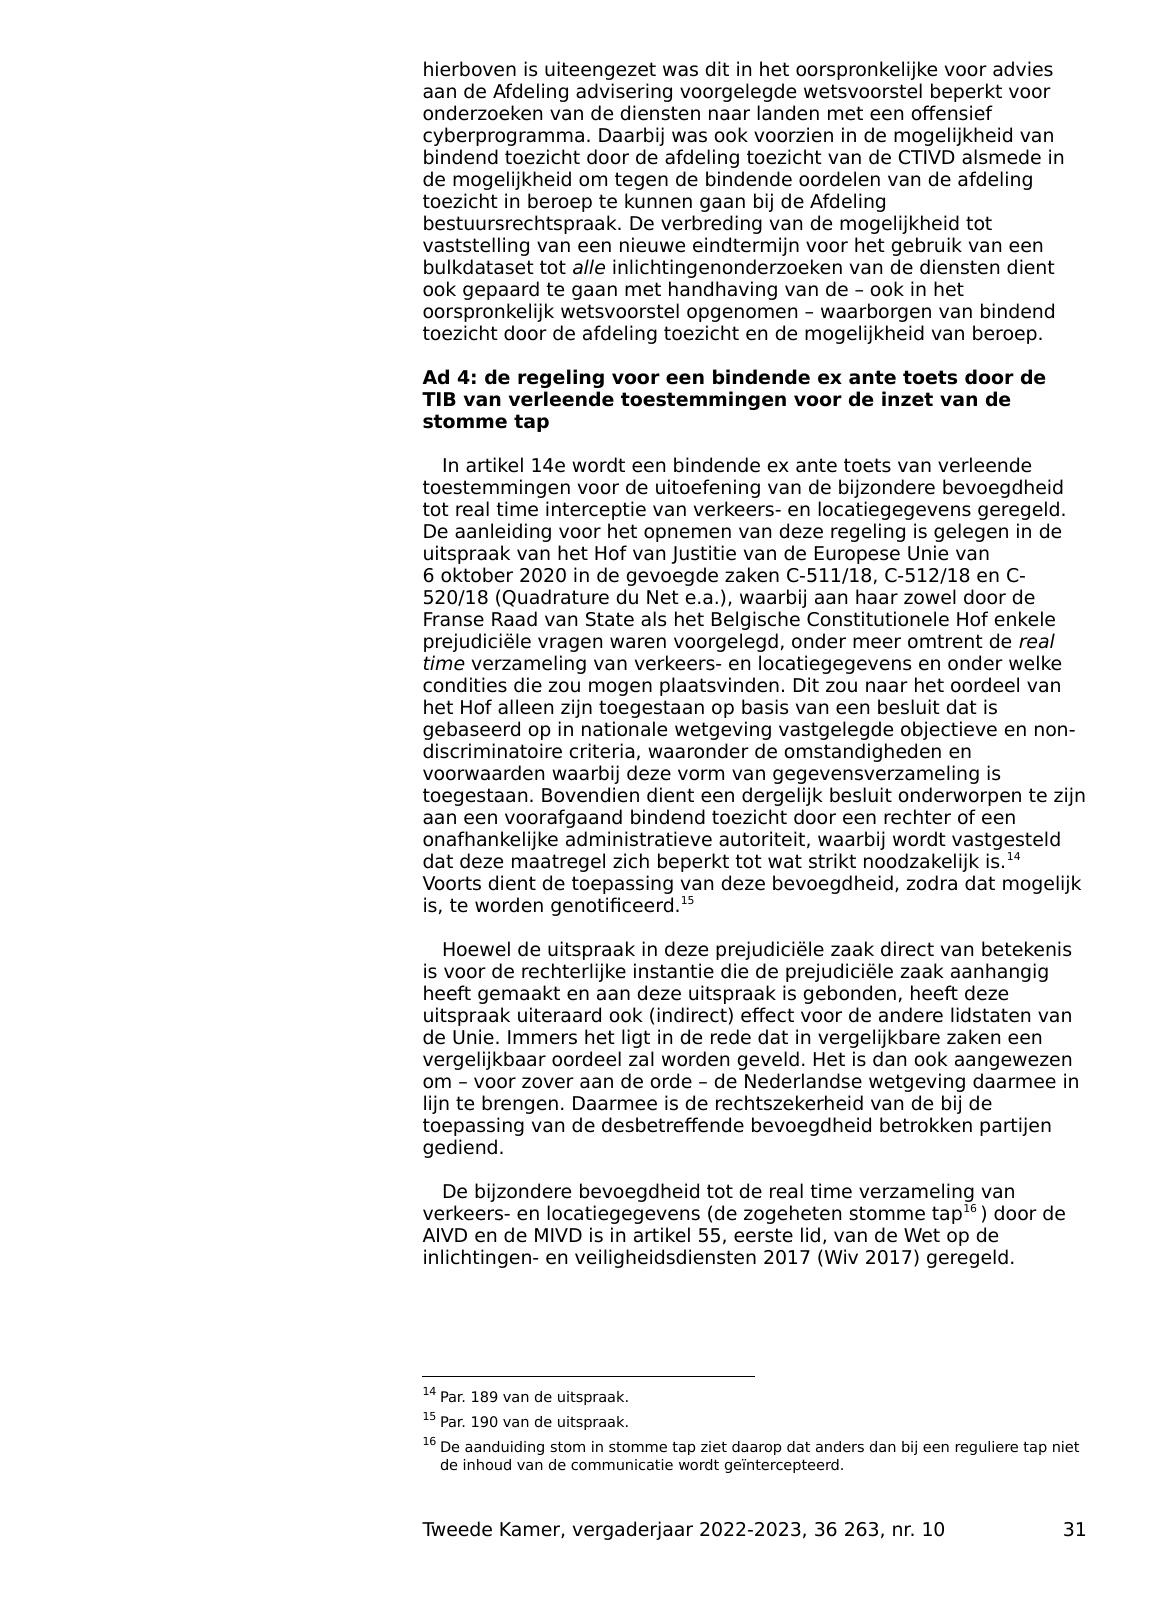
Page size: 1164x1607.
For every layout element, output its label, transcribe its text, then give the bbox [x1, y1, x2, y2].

text In artikel 14e wordt een bindende ex ante toets van verleende toestemmingen voor de uitoefening van de bijzondere bevoegdheid tot real time interceptie van verkeers- en locatiegegevens geregeld. De aanleiding voor het opnemen van deze regeling is gelegen in de uitspraak van het Hof van Justitie van de Europese Unie van 6 oktober 2020 in de gevoegde zaken C-511/18, C-512/18 en C-520/18 (Quadrature du Net e.a.), waarbij aan haar zowel door de Franse Raad van State als het Belgische Constitutionele Hof enkele prejudiciële vragen waren voorgelegd, onder meer omtrent de real time verzameling van verkeers- en locatiegegevens en onder welke condities die zou mogen plaatsvinden. Dit zou naar het oordeel van het Hof alleen zijn toegestaan op basis van een besluit dat is gebaseerd op in nationale wetgeving vastgelegde objectieve en non-discriminatoire criteria, waaronder de omstandigheden en voorwaarden waarbij deze vorm van gegevensverzameling is toegestaan. Bovendien dient een dergelijk besluit onderworpen te zijn aan een voorafgaand bindend toezicht door een rechter of een onafhankelijke administratieve autoriteit, waarbij wordt vastgesteld dat deze maatregel zich beperkt tot wat strikt noodzakelijk is. Voorts dient de toepassing van deze bevoegdheid, zodra dat mogelijk is, te worden genotificeerd. [422, 455, 1087, 917]
text Hoewel de uitspraak in deze prejudiciële zaak direct van betekenis is voor de rechterlijke instantie die de prejudiciële zaak aanhangig heeft gemaakt en aan deze uitspraak is gebonden, heeft deze uitspraak uiteraard ook (indirect) effect voor de andere lidstaten van de Unie. Immers het ligt in de rede dat in vergelijkbare zaken een vergelijkbaar oordeel zal worden geveld. Het is dan ook aangewezen om – voor zover aan de orde – de Nederlandse wetgeving daarmee in lijn te brengen. Daarmee is de rechtszekerheid van de bij de toepassing van de desbetreffende bevoegdheid betrokken partijen gediend. [422, 939, 1087, 1159]
text Par. 189 van de uitspraak. [422, 1385, 1087, 1407]
subtitle Ad 4: de regeling voor een bindende ex ante toets door de TIB van verleende toestemmingen voor de inzet van de stomme tap [422, 367, 1087, 433]
text hierboven is uiteengezet was dit in het oorspronkelijke voor advies aan de Afdeling advisering voorgelegde wetsvoorstel beperkt voor onderzoeken van de diensten naar landen met een offensief cyberprogramma. Daarbij was ook voorzien in de mogelijkheid van bindend toezicht door de afdeling toezicht van de CTIVD alsmede in de mogelijkheid om tegen de bindende oordelen van de afdeling toezicht in beroep te kunnen gaan bij de Afdeling bestuursrechtspraak. De verbreding van de mogelijkheid tot vaststelling van een nieuwe eindtermijn voor het gebruik van een bulkdataset tot alle inlichtingenonderzoeken van de diensten dient ook gepaard te gaan met handhaving van de – ook in het oorspronkelijk wetsvoorstel opgenomen – waarborgen van bindend toezicht door de afdeling toezicht en de mogelijkheid van beroep. [422, 59, 1087, 345]
text Par. 190 van de uitspraak. [422, 1410, 1087, 1432]
text De bijzondere bevoegdheid tot de real time verzameling van verkeers- en locatiegegevens (de zogeheten stomme tap) door de AIVD en de MIVD is in artikel 55, eerste lid, van de Wet op de inlichtingen- en veiligheidsdiensten 2017 (Wiv 2017) geregeld. [422, 1181, 1087, 1269]
text De aanduiding stom in stomme tap ziet daarop dat anders dan bij een reguliere tap niet de inhoud van de communicatie wordt geïntercepteerd. [422, 1435, 1087, 1474]
